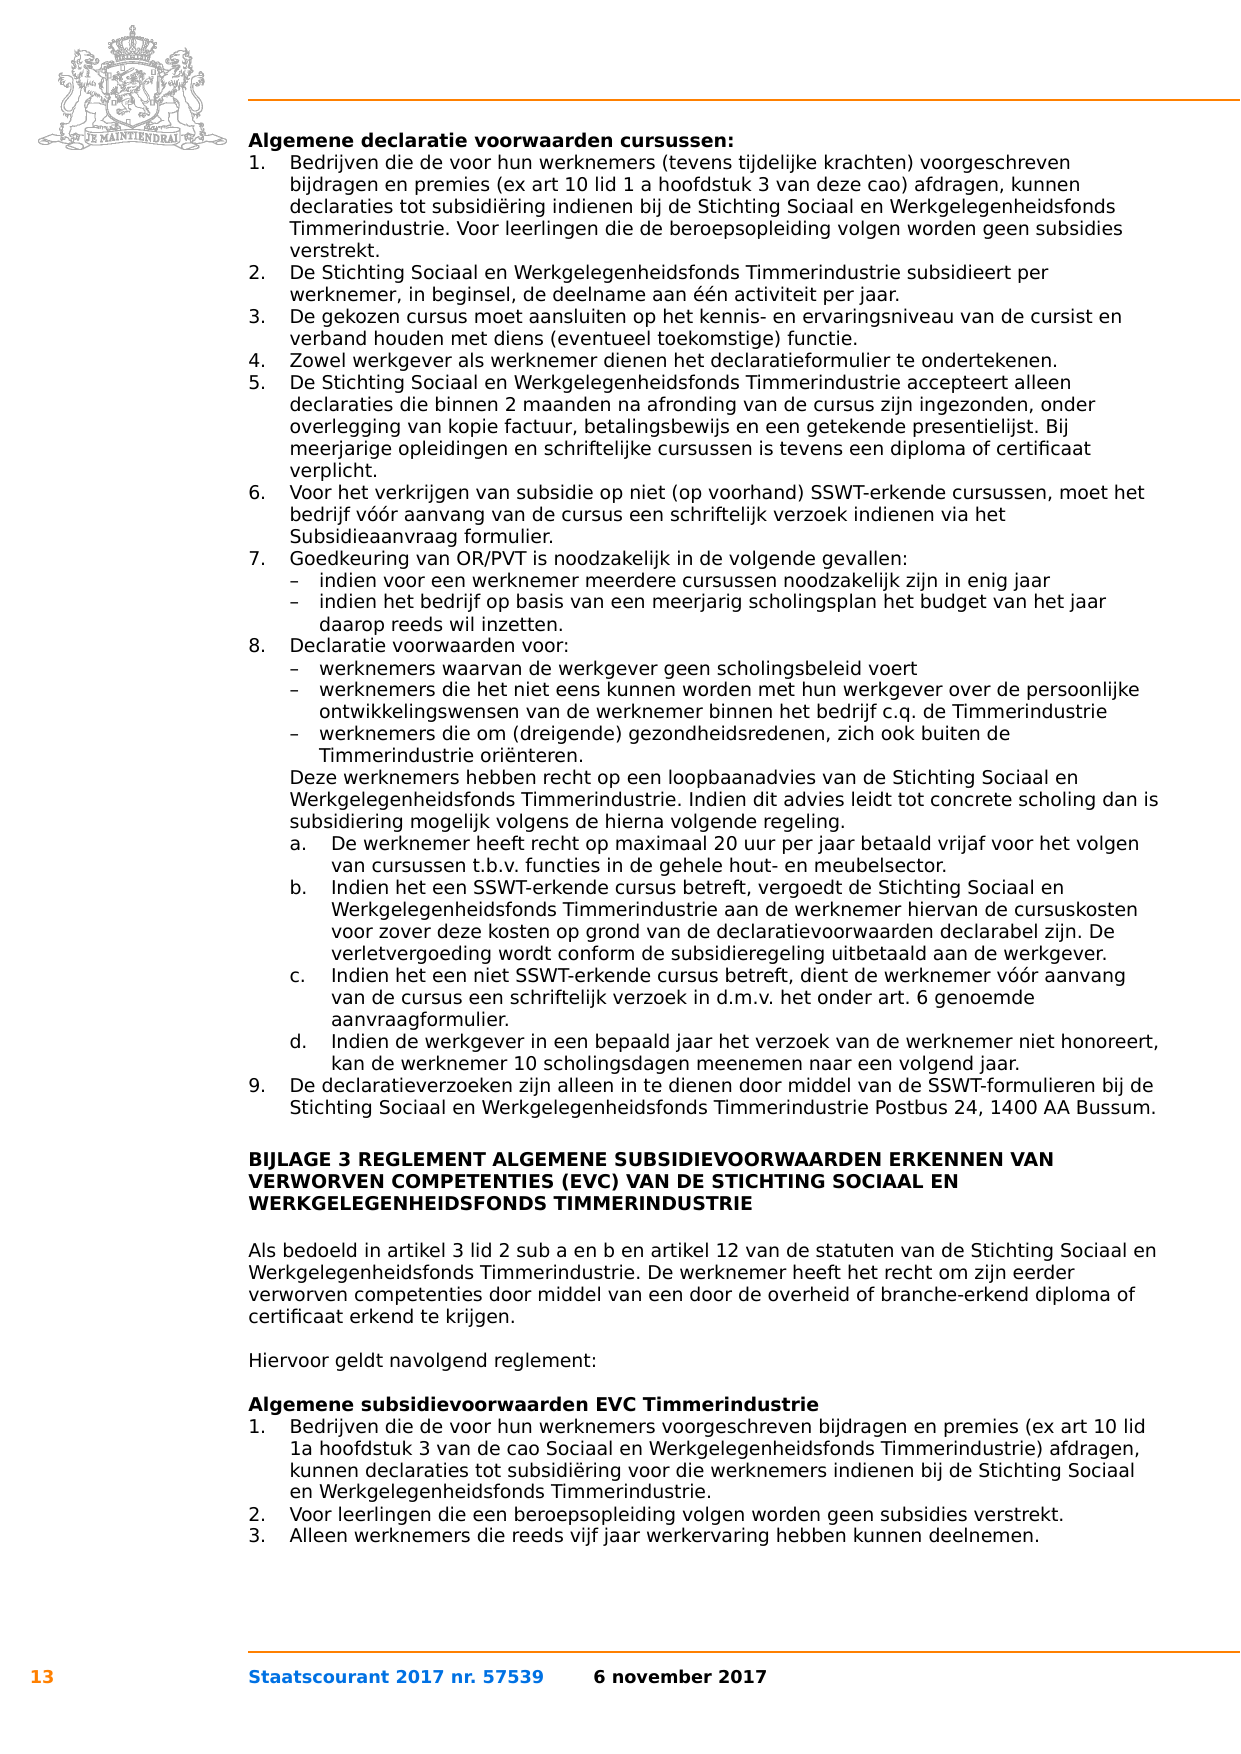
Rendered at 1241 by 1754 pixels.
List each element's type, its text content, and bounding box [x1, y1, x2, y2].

text – werknemers die het niet eens kunnen worden met hun werkgever over de persoonlijke ontwikkelingswensen van de werknemer binnen het bedrijf c.q. de Timmerindustrie [289, 679, 1163, 723]
text – werknemers die om (dreigende) gezondheidsredenen, zich ook buiten de Timmerindustrie oriënteren. [289, 723, 1163, 767]
text Als bedoeld in artikel 3 lid 2 sub a en b en artikel 12 van de statuten van de Stichting Sociaal en Werkgelegenheidsfonds Timmerindustrie. De werknemer heeft het recht om zijn eerder verworven competenties door middel van een door de overheid of branche-erkend diploma of certificaat erkend te krijgen. [248, 1240, 1163, 1328]
text 2. De Stichting Sociaal en Werkgelegenheidsfonds Timmerindustrie subsidieert per werknemer, in beginsel, de deelname aan één activiteit per jaar. [248, 262, 1163, 306]
subtitle BIJLAGE 3 REGLEMENT ALGEMENE SUBSIDIEVOORWAARDEN ERKENNEN VAN VERWORVEN COMPETENTIES (EVC) VAN DE STICHTING SOCIAAL EN WERKGELEGENHEIDSFONDS TIMMERINDUSTRIE [248, 1149, 1163, 1215]
text – indien voor een werknemer meerdere cursussen noodzakelijk zijn in enig jaar [289, 569, 1163, 591]
text – indien het bedrijf op basis van een meerjarig scholingsplan het budget van het jaar daarop reeds wil inzetten. [289, 591, 1163, 635]
text c. Indien het een niet SSWT-erkende cursus betreft, dient de werknemer vóór aanvang van de cursus een schriftelijk verzoek in d.m.v. het onder art. 6 genoemde aanvraagformulier. [289, 965, 1163, 1031]
text 4. Zowel werkgever als werknemer dienen het declaratieformulier te ondertekenen. [248, 350, 1163, 372]
text Hiervoor geldt navolgend reglement: [248, 1350, 1163, 1372]
text a. De werknemer heeft recht op maximaal 20 uur per jaar betaald vrijaf voor het volgen van cursussen t.b.v. functies in de gehele hout- en meubelsector. [289, 833, 1163, 877]
text d. Indien de werkgever in een bepaald jaar het verzoek van de werknemer niet honoreert, kan de werknemer 10 scholingsdagen meenemen naar een volgend jaar. [289, 1031, 1163, 1075]
text 1. Bedrijven die de voor hun werknemers (tevens tijdelijke krachten) voorgeschreven bijdragen en premies (ex art 10 lid 1 a hoofdstuk 3 van deze cao) afdragen, kunnen declaraties tot subsidiëring indienen bij de Stichting Sociaal en Werkgelegenheidsfonds Timmerindustrie. Voor leerlingen die de beroepsopleiding volgen worden geen subsidies verstrekt. [248, 152, 1163, 262]
text 8. Declaratie voorwaarden voor: [248, 635, 1163, 657]
text 3. Alleen werknemers die reeds vijf jaar werkervaring hebben kunnen deelnemen. [248, 1525, 1163, 1547]
text Deze werknemers hebben recht op een loopbaanadvies van de Stichting Sociaal en Werkgelegenheidsfonds Timmerindustrie. Indien dit advies leidt tot concrete scholing dan is subsidiering mogelijk volgens de hierna volgende regeling. [289, 767, 1163, 833]
text 2. Voor leerlingen die een beroepsopleiding volgen worden geen subsidies verstrekt. [248, 1503, 1163, 1525]
text 6. Voor het verkrijgen van subsidie op niet (op voorhand) SSWT-erkende cursussen, moet het bedrijf vóór aanvang van de cursus een schriftelijk verzoek indienen via het Subsidieaanvraag formulier. [248, 482, 1163, 547]
text b. Indien het een SSWT-erkende cursus betreft, vergoedt de Stichting Sociaal en Werkgelegenheidsfonds Timmerindustrie aan de werknemer hiervan de cursuskosten voor zover deze kosten op grond van de declaratievoorwaarden declarabel zijn. De verletvergoeding wordt conform de subsidieregeling uitbetaald aan de werkgever. [289, 877, 1163, 965]
text 5. De Stichting Sociaal en Werkgelegenheidsfonds Timmerindustrie accepteert alleen declaraties die binnen 2 maanden na afronding van de cursus zijn ingezonden, onder overlegging van kopie factuur, betalingsbewijs en een getekende presentielijst. Bij meerjarige opleidingen en schriftelijke cursussen is tevens een diploma of certificaat verplicht. [248, 372, 1163, 482]
text 7. Goedkeuring van OR/PVT is noodzakelijk in de volgende gevallen: [248, 547, 1163, 569]
picture [38, 25, 227, 150]
text 3. De gekozen cursus moet aansluiten op het kennis- en ervaringsniveau van de cursist en verband houden met diens (eventueel toekomstige) functie. [248, 306, 1163, 350]
text – werknemers waarvan de werkgever geen scholingsbeleid voert [289, 657, 1163, 679]
text 9. De declaratieverzoeken zijn alleen in te dienen door middel van de SSWT-formulieren bij de Stichting Sociaal en Werkgelegenheidsfonds Timmerindustrie Postbus 24, 1400 AA Bussum. [248, 1075, 1163, 1119]
text 1. Bedrijven die de voor hun werknemers voorgeschreven bijdragen en premies (ex art 10 lid 1a hoofdstuk 3 van de cao Sociaal en Werkgelegenheidsfonds Timmerindustrie) afdragen, kunnen declaraties tot subsidiëring voor die werknemers indienen bij de Stichting Sociaal en Werkgelegenheidsfonds Timmerindustrie. [248, 1416, 1163, 1503]
text Algemene declaratie voorwaarden cursussen: [248, 130, 1163, 152]
subtitle Algemene subsidievoorwaarden EVC Timmerindustrie [248, 1393, 1163, 1416]
